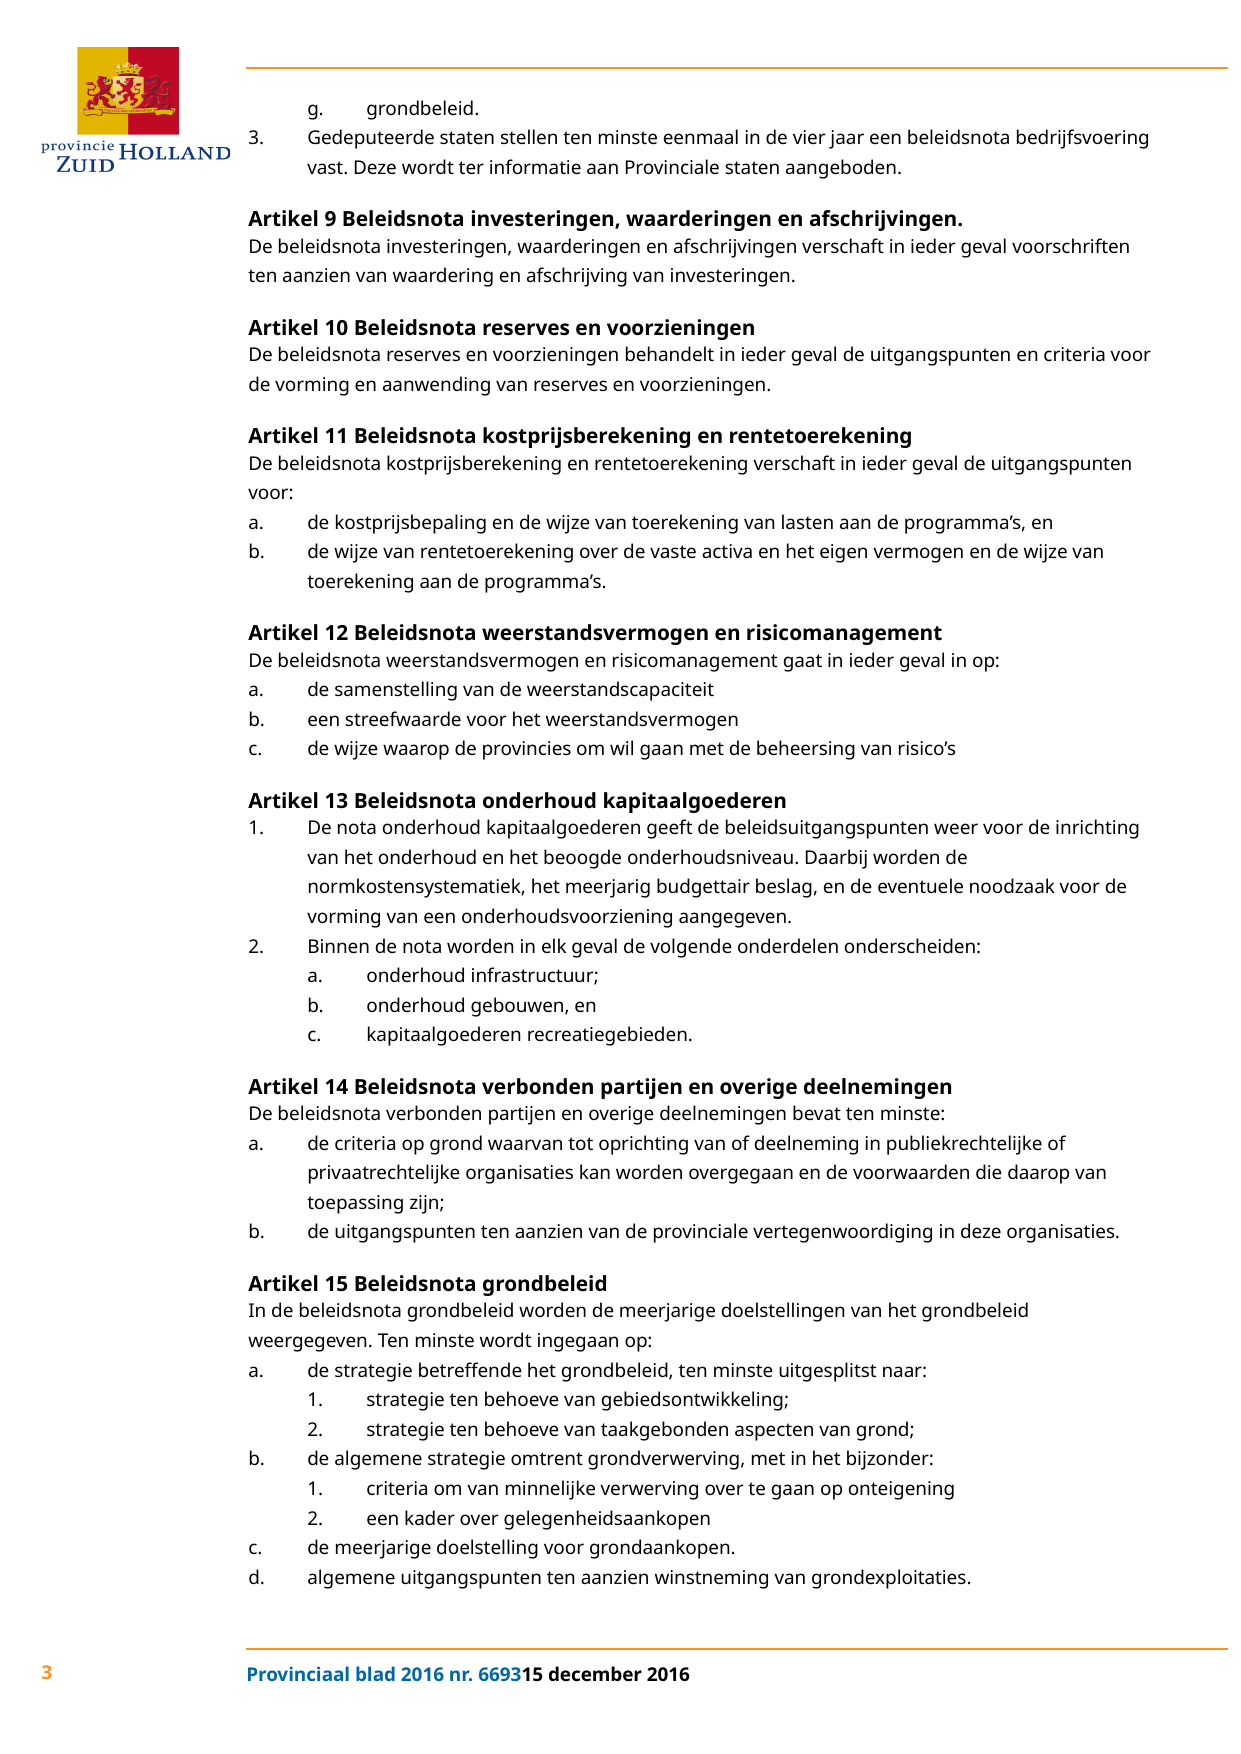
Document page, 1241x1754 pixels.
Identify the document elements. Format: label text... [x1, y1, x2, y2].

text Artikel 13 Beleidsnota onderhoud kapitaalgoederen [248, 786, 1152, 814]
list Gedeputeerde staten stellen ten minste eenmaal in de vier jaar een beleidsnota bedrijfsvoering vast. Deze wordt ter informatie aan Provinciale staten aangeboden. [248, 124, 1152, 180]
list criteria om van minnelijke verwerving over te gaan op onteigening [307, 1475, 1152, 1501]
list algemene uitgangspunten ten aanzien winstneming van grondexploitaties. [248, 1564, 1152, 1589]
list de algemene strategie omtrent grondverwerving, met in het bijzonder: [248, 1446, 1152, 1471]
text Artikel 9 Beleidsnota investeringen, waarderingen en afschrijvingen. [248, 204, 1152, 233]
text Artikel 12 Beleidsnota weerstandsvermogen en risicomanagement [248, 618, 1152, 647]
text De beleidsnota reserves en voorzieningen behandelt in ieder geval de uitgangspunten en criteria voor de vorming en aanwending van reserves en voorzieningen. [248, 341, 1152, 397]
list onderhoud infrastructuur; [307, 962, 1152, 988]
list grondbeleid. [307, 95, 1152, 121]
list Binnen de nota worden in elk geval de volgende onderdelen onderscheiden: [248, 933, 1152, 958]
text In de beleidsnota grondbeleid worden de meerjarige doelstellingen van het grondbeleid weergegeven. Ten minste wordt ingegaan op: [248, 1298, 1152, 1353]
list De nota onderhoud kapitaalgoederen geeft de beleidsuitgangspunten weer voor de inrichting van het onderhoud en het beoogde onderhoudsniveau. Daarbij worden de normkostensystematiek, het meerjarig budgettair beslag, en de eventuele noodzaak voor de vorming van een onderhoudsvoorziening aangegeven. [248, 814, 1152, 929]
list een kader over gelegenheidsaankopen [307, 1505, 1152, 1530]
list de criteria op grond waarvan tot oprichting van of deelneming in publiekrechtelijke of privaatrechtelijke organisaties kan worden overgegaan en de voorwaarden die daarop van toepassing zijn; [248, 1130, 1152, 1215]
list de uitgangspunten ten aanzien van de provinciale vertegenwoordiging in deze organisaties. [248, 1219, 1152, 1244]
list een streefwaarde voor het weerstandsvermogen [248, 706, 1152, 732]
list de strategie betreffende het grondbeleid, ten minste uitgesplitst naar: [248, 1357, 1152, 1382]
text Artikel 14 Beleidsnota verbonden partijen en overige deelnemingen [248, 1072, 1152, 1100]
list strategie ten behoeve van taakgebonden aspecten van grond; [307, 1416, 1152, 1442]
list kapitaalgoederen recreatiegebieden. [307, 1022, 1152, 1047]
text De beleidsnota weerstandsvermogen en risicomanagement gaat in ieder geval in op: [248, 647, 1152, 673]
text De beleidsnota verbonden partijen en overige deelnemingen bevat ten minste: [248, 1100, 1152, 1126]
text Artikel 10 Beleidsnota reserves en voorzieningen [248, 313, 1152, 341]
list strategie ten behoeve van gebiedsontwikkeling; [307, 1386, 1152, 1412]
list onderhoud gebouwen, en [307, 992, 1152, 1018]
list de wijze waarop de provincies om wil gaan met de beheersing van risico’s [248, 736, 1152, 761]
text Artikel 11 Beleidsnota kostprijsberekening en rentetoerekening [248, 421, 1152, 450]
text De beleidsnota investeringen, waarderingen en afschrijvingen verschaft in ieder geval voorschriften ten aanzien van waardering en afschrijving van investeringen. [248, 233, 1152, 288]
picture [41, 47, 231, 172]
list de kostprijsbepaling en de wijze van toerekening van lasten aan de programma’s, en [248, 509, 1152, 534]
list de wijze van rentetoerekening over de vaste activa en het eigen vermogen en de wijze van toerekening aan de programma’s. [248, 538, 1152, 594]
list de samenstelling van de weerstandscapaciteit [248, 676, 1152, 702]
text De beleidsnota kostprijsberekening en rentetoerekening verschaft in ieder geval de uitgangspunten voor: [248, 450, 1152, 505]
list de meerjarige doelstelling voor grondaankopen. [248, 1534, 1152, 1560]
text Artikel 15 Beleidsnota grondbeleid [248, 1269, 1152, 1298]
